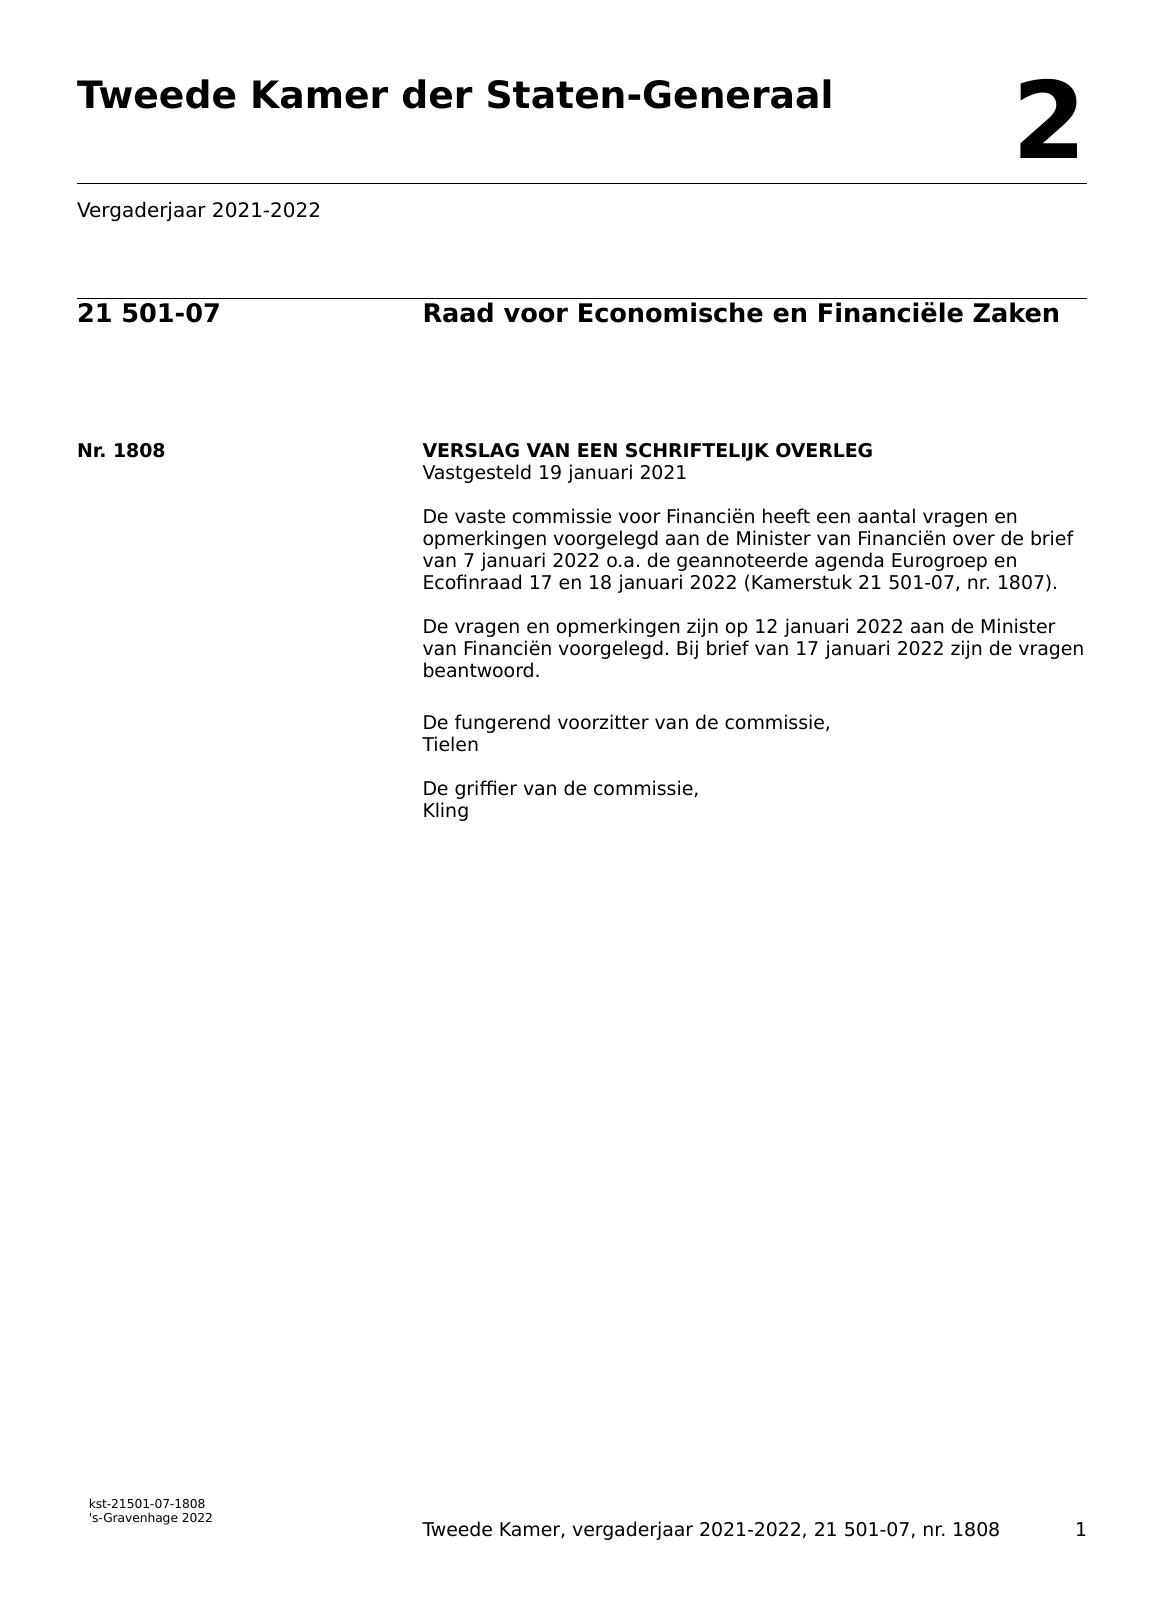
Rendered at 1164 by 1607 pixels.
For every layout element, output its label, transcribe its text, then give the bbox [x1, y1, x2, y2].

subtitle Nr. 1808 VERSLAG VAN EEN SCHRIFTELIJK OVERLEG [77, 440, 1087, 462]
text 's-Gravenhage 2022 [88, 1511, 323, 1525]
text De vragen en opmerkingen zijn op 12 januari 2022 aan de Minister van Financiën voorgelegd. Bij brief van 17 januari 2022 zijn de vragen beantwoord. [422, 616, 1087, 682]
text De griffier van de commissie, Kling [422, 778, 1087, 822]
text De fungerend voorzitter van de commissie, Tielen [422, 712, 1087, 756]
table_header Tweede Kamer der Staten-Generaal [77, 59, 886, 183]
table_cell Vergaderjaar 2021-2022 [77, 184, 1087, 298]
text Vastgesteld 19 januari 2021 [422, 462, 1087, 484]
table_header 2 [886, 59, 1087, 183]
text De vaste commissie voor Financiën heeft een aantal vragen en opmerkingen voorgelegd aan de Minister van Financiën over de brief van 7 januari 2022 o.a. de geannoteerde agenda Eurogroep en Ecofinraad 17 en 18 januari 2022 (Kamerstuk 21 501-07, nr. 1807). [422, 506, 1087, 594]
text kst-21501-07-1808 [88, 1497, 323, 1511]
subtitle 21 501-07 Raad voor Economische en Financiële Zaken [77, 299, 1087, 329]
